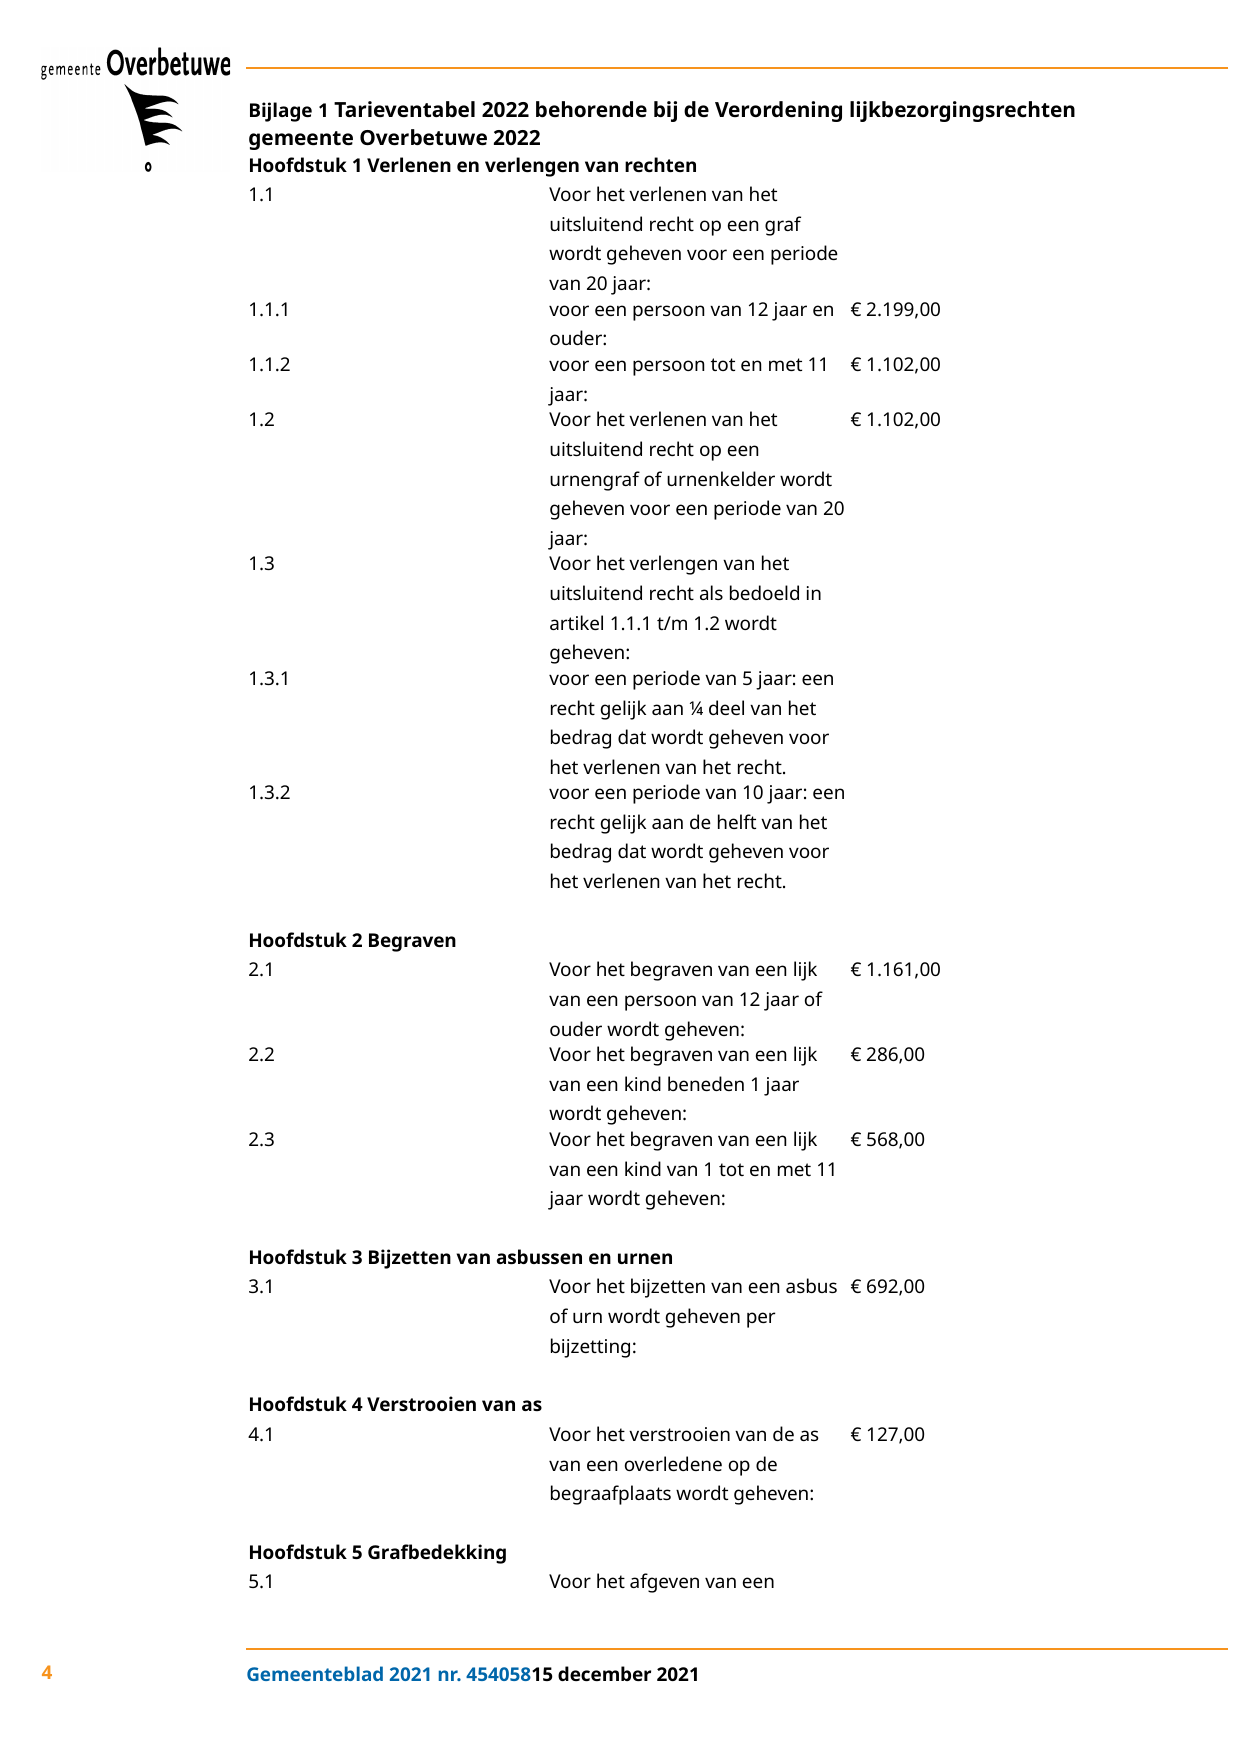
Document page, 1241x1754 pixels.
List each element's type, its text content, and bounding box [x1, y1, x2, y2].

table_cell € 286,00 [850, 1041, 1152, 1126]
table_cell Voor het verlenen van het uitsluitend recht op een urnengraf of urnenkelder wordt geheven voor een periode van 20 jaar: [549, 407, 850, 551]
table_cell 2.2 [248, 1041, 549, 1126]
table_cell 1.3 [248, 551, 549, 665]
table_header Voor het verstrooien van de as van een overledene op de begraafplaats wordt geheven: [549, 1421, 850, 1506]
table_cell Voor het begraven van een lijk van een kind van 1 tot en met 11 jaar wordt geheven: [549, 1126, 850, 1211]
table_header 4.1 [248, 1421, 549, 1506]
text Hoofdstuk 5 Grafbedekking [248, 1539, 1152, 1564]
table_cell 1.2 [248, 407, 549, 551]
table_header 5.1 [248, 1569, 549, 1594]
table_header 3.1 [248, 1274, 549, 1359]
table_cell voor een persoon tot en met 11 jaar: [549, 351, 850, 407]
table_cell € 2.199,00 [850, 296, 1152, 351]
table_cell voor een persoon van 12 jaar en ouder: [549, 296, 850, 351]
table_cell € 1.102,00 [850, 407, 1152, 551]
table_cell 1.3.2 [248, 780, 549, 894]
text Hoofdstuk 2 Begraven [248, 927, 1152, 953]
table_cell Voor het begraven van een lijk van een kind beneden 1 jaar wordt geheven: [549, 1041, 850, 1126]
text Hoofdstuk 3 Bijzetten van asbussen en urnen [248, 1244, 1152, 1270]
table_cell 1.1.1 [248, 296, 549, 351]
table_header Voor het afgeven van een [549, 1569, 850, 1594]
table_header Voor het bijzetten van een asbus of urn wordt geheven per bijzetting: [549, 1274, 850, 1359]
table_cell voor een periode van 10 jaar: een recht gelijk aan de helft van het bedrag dat wordt geheven voor het verlenen van het recht. [549, 780, 850, 894]
table_cell voor een periode van 5 jaar: een recht gelijk aan ¼ deel van het bedrag dat wordt geheven voor het verlenen van het recht. [549, 665, 850, 779]
text Hoofdstuk 1 Verlenen en verlengen van rechten [248, 152, 1152, 177]
table_header € 692,00 [850, 1274, 1152, 1359]
table_cell 1.3.1 [248, 665, 549, 779]
table_cell [850, 665, 1152, 779]
table_header € 1.161,00 [850, 957, 1152, 1041]
table_header Voor het verlenen van het uitsluitend recht op een graf wordt geheven voor een periode van 20 jaar: [549, 181, 850, 296]
table_header 1.1 [248, 181, 549, 296]
table_header Voor het begraven van een lijk van een persoon van 12 jaar of ouder wordt geheven: [549, 957, 850, 1041]
table_header € 127,00 [850, 1421, 1152, 1506]
table_header [850, 1569, 1152, 1594]
picture [41, 47, 231, 172]
table_cell 1.1.2 [248, 351, 549, 407]
table_cell [850, 551, 1152, 665]
table_cell € 568,00 [850, 1126, 1152, 1211]
table_header 2.1 [248, 957, 549, 1041]
text Hoofdstuk 4 Verstrooien van as [248, 1391, 1152, 1417]
table_cell Voor het verlengen van het uitsluitend recht als bedoeld in artikel 1.1.1 t/m 1.2 wordt geheven: [549, 551, 850, 665]
table_cell € 1.102,00 [850, 351, 1152, 407]
text Bijlage 1 Tarieventabel 2022 behorende bij de Verordening lijkbezorgingsrechten gemeente Overbetuwe 2022 [248, 95, 1152, 152]
table_header [850, 181, 1152, 296]
table_cell 2.3 [248, 1126, 549, 1211]
table_cell [850, 780, 1152, 894]
